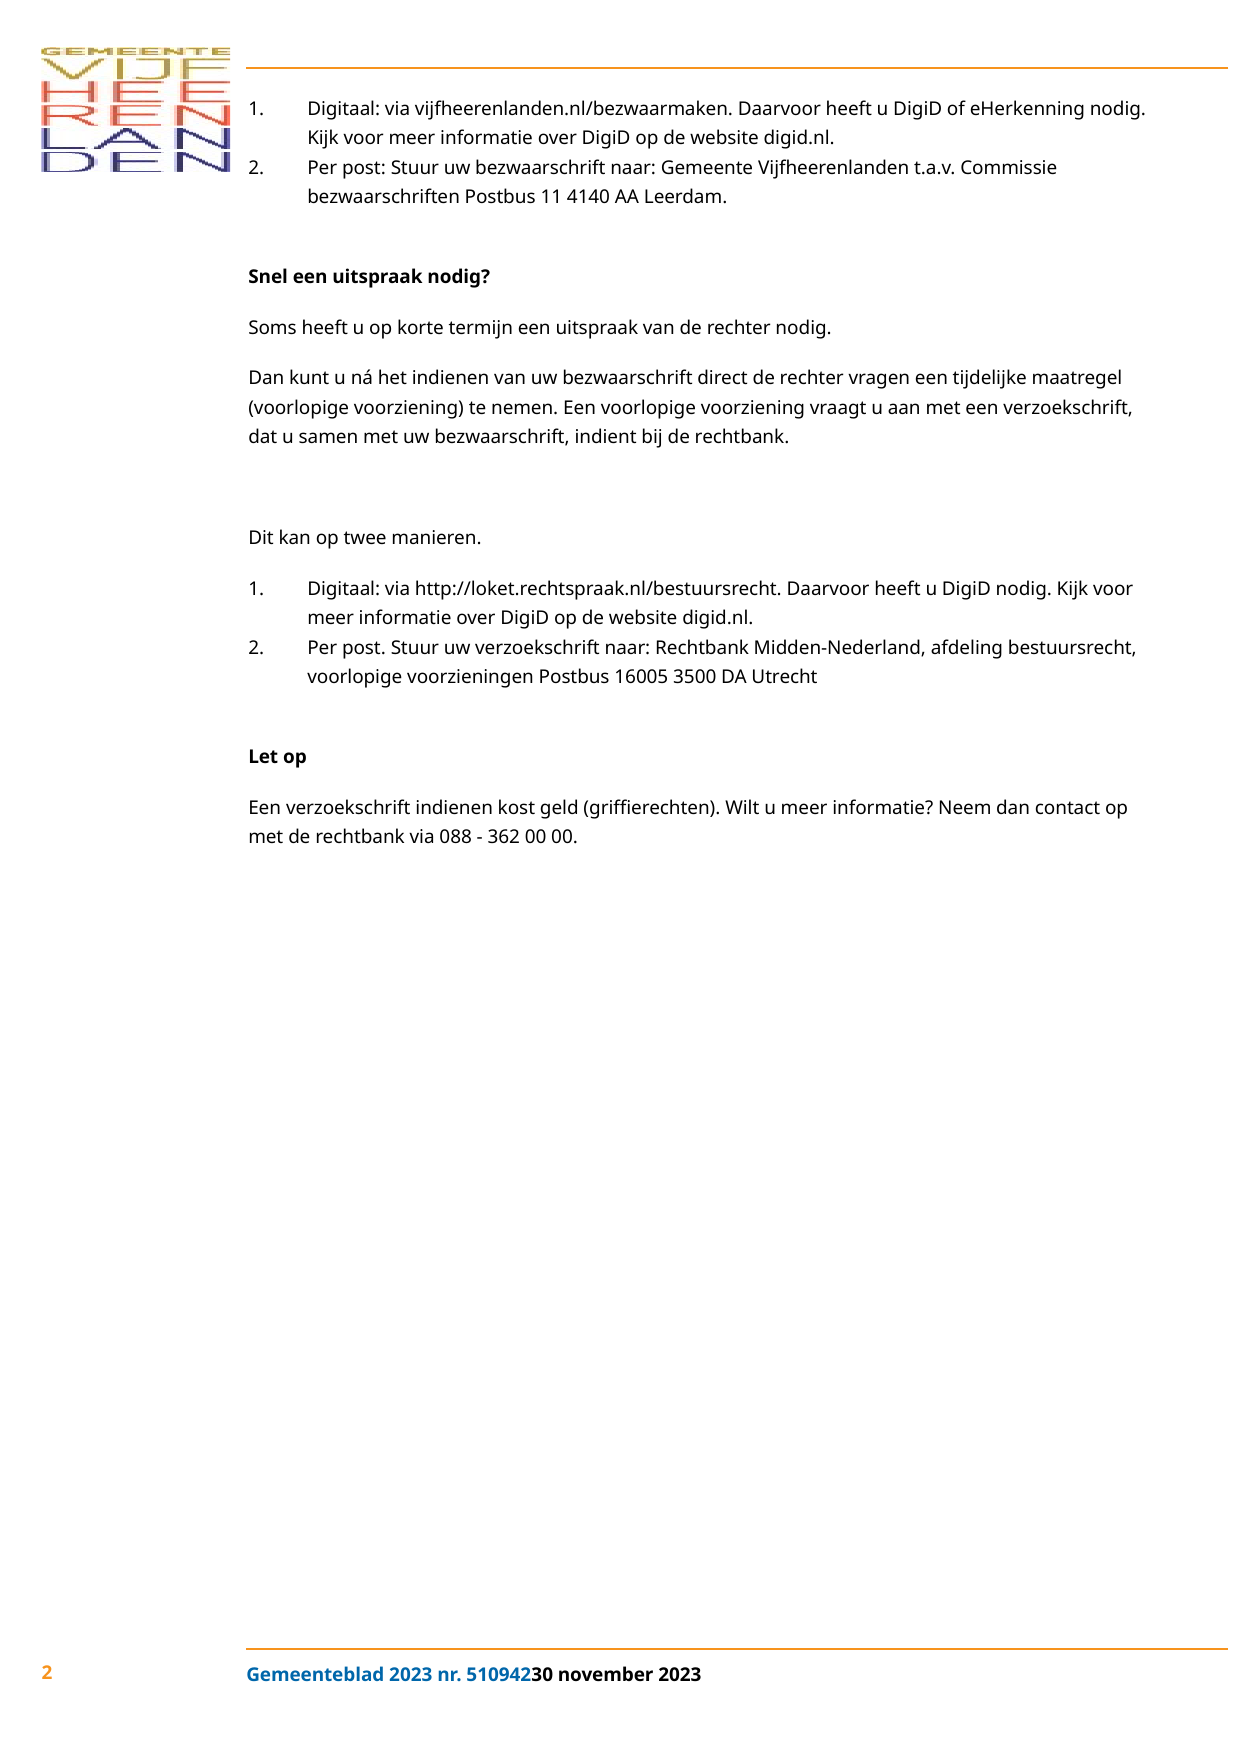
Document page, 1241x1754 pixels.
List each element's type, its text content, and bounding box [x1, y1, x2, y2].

list Digitaal: via vijfheerenlanden.nl/bezwaarmaken. Daarvoor heeft u DigiD of eHerkenning nodig. Kijk voor meer informatie over DigiD op de website digid.nl. [248, 95, 1152, 150]
text Soms heeft u op korte termijn een uitspraak van de rechter nodig. [248, 314, 1152, 340]
text Snel een uitspraak nodig? [248, 263, 1152, 289]
list Digitaal: via http://loket.rechtspraak.nl/bestuursrecht. Daarvoor heeft u DigiD nodig. Kijk voor meer informatie over DigiD op de website digid.nl. [248, 575, 1152, 630]
list Per post. Stuur uw verzoekschrift naar: Rechtbank Midden-Nederland, afdeling bestuursrecht, voorlopige voorzieningen Postbus 16005 3500 DA Utrecht [248, 634, 1152, 689]
text Dit kan op twee manieren. [248, 524, 1152, 550]
picture [41, 47, 231, 172]
text Een verzoekschrift indienen kost geld (griffierechten). Wilt u meer informatie? Neem dan contact op met de rechtbank via 088 - 362 00 00. [248, 794, 1152, 849]
list Per post: Stuur uw bezwaarschrift naar: Gemeente Vijfheerenlanden t.a.v. Commissie bezwaarschriften Postbus 11 4140 AA Leerdam. [248, 154, 1152, 209]
text Let op [248, 743, 1152, 769]
text Dan kunt u ná het indienen van uw bezwaarschrift direct de rechter vragen een tijdelijke maatregel (voorlopige voorziening) te nemen. Een voorlopige voorziening vraagt u aan met een verzoekschrift, dat u samen met uw bezwaarschrift, indient bij de rechtbank. [248, 364, 1152, 449]
